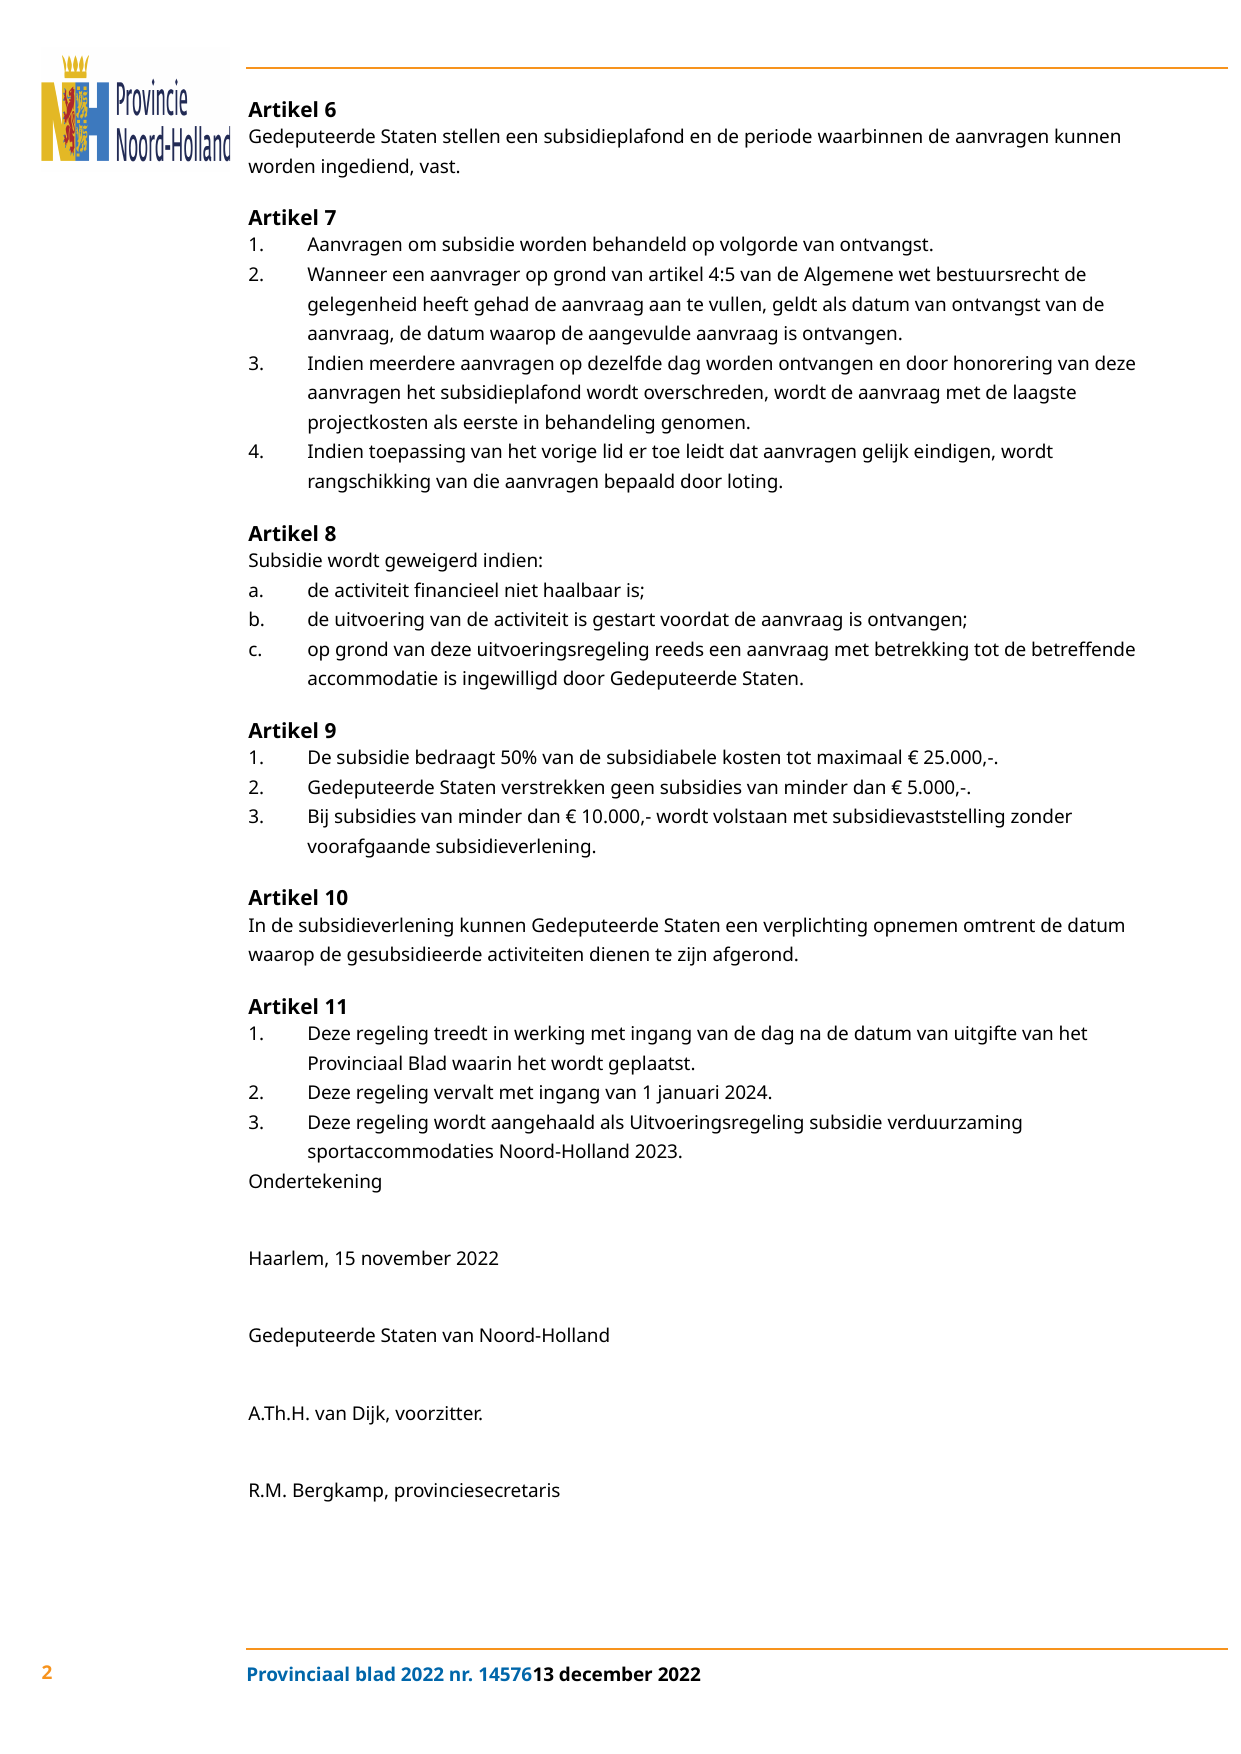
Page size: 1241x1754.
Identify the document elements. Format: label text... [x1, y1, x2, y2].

text Artikel 6 [248, 95, 1152, 123]
picture [41, 47, 231, 172]
text In de subsidieverlening kunnen Gedeputeerde Staten een verplichting opnemen omtrent de datum waarop de gesubsidieerde activiteiten dienen te zijn afgerond. [248, 912, 1152, 967]
list Deze regeling wordt aangehaald als Uitvoeringsregeling subsidie verduurzaming sportaccommodaties Noord-Holland 2023. [248, 1109, 1152, 1164]
list Indien meerdere aanvragen op dezelfde dag worden ontvangen en door honorering van deze aanvragen het subsidieplafond wordt overschreden, wordt de aanvraag met de laagste projectkosten als eerste in behandeling genomen. [248, 350, 1152, 435]
text Artikel 11 [248, 992, 1152, 1020]
text R.M. Bergkamp, provinciesecretaris [248, 1477, 1152, 1503]
list Aanvragen om subsidie worden behandeld op volgorde van ontvangst. [248, 232, 1152, 257]
list Deze regeling treedt in werking met ingang van de dag na de datum van uitgifte van het Provinciaal Blad waarin het wordt geplaatst. [248, 1020, 1152, 1076]
list de activiteit financieel niet haalbaar is; [248, 577, 1152, 602]
list De subsidie bedraagt 50% van de subsidiabele kosten tot maximaal € 25.000,-. [248, 744, 1152, 770]
text Subsidie wordt geweigerd indien: [248, 547, 1152, 573]
list Indien toepassing van het vorige lid er toe leidt dat aanvragen gelijk eindigen, wordt rangschikking van die aanvragen bepaald door loting. [248, 439, 1152, 494]
text Artikel 9 [248, 716, 1152, 744]
text Haarlem, 15 november 2022 [248, 1246, 1152, 1271]
list op grond van deze uitvoeringsregeling reeds een aanvraag met betrekking tot de betreffende accommodatie is ingewilligd door Gedeputeerde Staten. [248, 636, 1152, 691]
list Gedeputeerde Staten verstrekken geen subsidies van minder dan € 5.000,-. [248, 774, 1152, 800]
text Gedeputeerde Staten van Noord-Holland [248, 1323, 1152, 1348]
text Artikel 10 [248, 883, 1152, 912]
list Deze regeling vervalt met ingang van 1 januari 2024. [248, 1079, 1152, 1105]
list Bij subsidies van minder dan € 10.000,- wordt volstaan met subsidievaststelling zonder voorafgaande subsidieverlening. [248, 803, 1152, 859]
text Gedeputeerde Staten stellen een subsidieplafond en de periode waarbinnen de aanvragen kunnen worden ingediend, vast. [248, 123, 1152, 178]
text Artikel 8 [248, 519, 1152, 547]
text Artikel 7 [248, 203, 1152, 232]
list de uitvoering van de activiteit is gestart voordat de aanvraag is ontvangen; [248, 606, 1152, 632]
list Wanneer een aanvrager op grond van artikel 4:5 van de Algemene wet bestuursrecht de gelegenheid heeft gehad de aanvraag aan te vullen, geldt als datum van ontvangst van de aanvraag, de datum waarop de aangevulde aanvraag is ontvangen. [248, 261, 1152, 346]
text A.Th.H. van Dijk, voorzitter. [248, 1400, 1152, 1426]
text Ondertekening [248, 1168, 1152, 1194]
